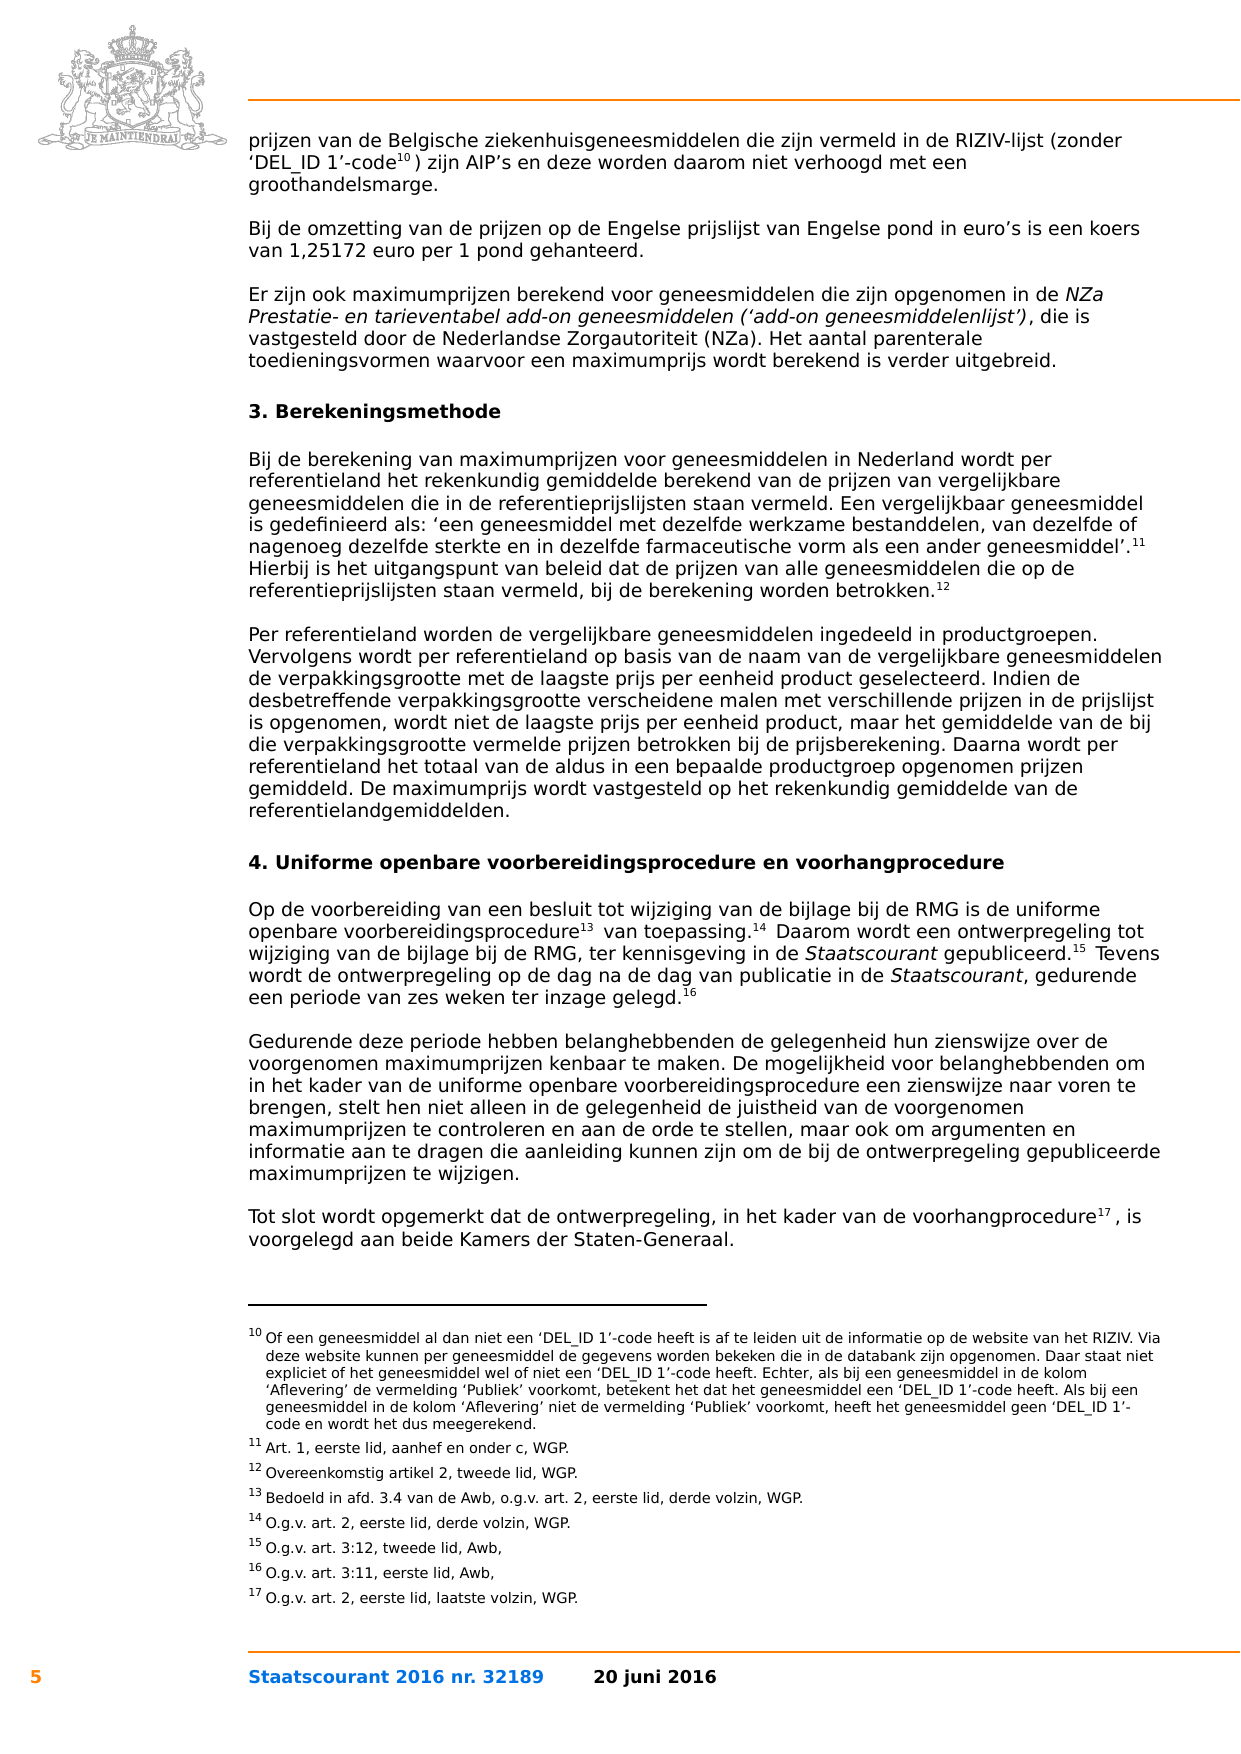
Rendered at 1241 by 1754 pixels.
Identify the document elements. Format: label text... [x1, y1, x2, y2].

text Er zijn ook maximumprijzen berekend voor geneesmiddelen die zijn opgenomen in de NZa Prestatie- en tarieventabel add-on geneesmiddelen (‘add-on geneesmiddelenlijst’), die is vastgesteld door de Nederlandse Zorgautoriteit (NZa). Het aantal parenterale toedieningsvormen waarvoor een maximumprijs wordt berekend is verder uitgebreid. [248, 283, 1163, 371]
subtitle 4. Uniforme openbare voorbereidingsprocedure en voorhangprocedure [248, 852, 1163, 874]
picture [38, 25, 227, 150]
text Bij de omzetting van de prijzen op de Engelse prijslijst van Engelse pond in euro’s is een koers van 1,25172 euro per 1 pond gehanteerd. [248, 218, 1163, 262]
text Per referentieland worden de vergelijkbare geneesmiddelen ingedeeld in productgroepen. Vervolgens wordt per referentieland op basis van de naam van de vergelijkbare geneesmiddelen de verpakkingsgrootte met de laagste prijs per eenheid product geselecteerd. Indien de desbetreffende verpakkingsgrootte verscheidene malen met verschillende prijzen in de prijslijst is opgenomen, wordt niet de laagste prijs per eenheid product, maar het gemiddelde van de bij die verpakkingsgrootte vermelde prijzen betrokken bij de prijsberekening. Daarna wordt per referentieland het totaal van de aldus in een bepaalde productgroep opgenomen prijzen gemiddeld. De maximumprijs wordt vastgesteld op het rekenkundig gemiddelde van de referentielandgemiddelden. [248, 624, 1163, 822]
text O.g.v. art. 2, eerste lid, laatste volzin, WGP. [248, 1586, 1163, 1608]
text Bedoeld in afd. 3.4 van de Awb, o.g.v. art. 2, eerste lid, derde volzin, WGP. [248, 1486, 1163, 1508]
subtitle 3. Berekeningsmethode [248, 401, 1163, 423]
text O.g.v. art. 3:11, eerste lid, Awb, [248, 1561, 1163, 1583]
text prijzen van de Belgische ziekenhuisgeneesmiddelen die zijn vermeld in de RIZIV-lijst (zonder ‘DEL_ID 1’-code) zijn AIP’s en deze worden daarom niet verhoogd met een groothandelsmarge. [248, 130, 1163, 196]
text Op de voorbereiding van een besluit tot wijziging van de bijlage bij de RMG is de uniforme openbare voorbereidingsprocedure van toepassing. Daarom wordt een ontwerpregeling tot wijziging van de bijlage bij de RMG, ter kennisgeving in de Staatscourant gepubliceerd. Tevens wordt de ontwerpregeling op de dag na de dag van publicatie in de Staatscourant, gedurende een periode van zes weken ter inzage gelegd. [248, 899, 1163, 1009]
text Art. 1, eerste lid, aanhef en onder c, WGP. [248, 1436, 1163, 1458]
text Gedurende deze periode hebben belanghebbenden de gelegenheid hun zienswijze over de voorgenomen maximumprijzen kenbaar te maken. De mogelijkheid voor belanghebbenden om in het kader van de uniforme openbare voorbereidingsprocedure een zienswijze naar voren te brengen, stelt hen niet alleen in de gelegenheid de juistheid van de voorgenomen maximumprijzen te controleren en aan de orde te stellen, maar ook om argumenten en informatie aan te dragen die aanleiding kunnen zijn om de bij de ontwerpregeling gepubliceerde maximumprijzen te wijzigen. [248, 1031, 1163, 1184]
text Bij de berekening van maximumprijzen voor geneesmiddelen in Nederland wordt per referentieland het rekenkundig gemiddelde berekend van de prijzen van vergelijkbare geneesmiddelen die in de referentieprijslijsten staan vermeld. Een vergelijkbaar geneesmiddel is gedefinieerd als: ‘een geneesmiddel met dezelfde werkzame bestanddelen, van dezelfde of nagenoeg dezelfde sterkte en in dezelfde farmaceutische vorm als een ander geneesmiddel’. Hierbij is het uitgangspunt van beleid dat de prijzen van alle geneesmiddelen die op de referentieprijslijsten staan vermeld, bij de berekening worden betrokken. [248, 448, 1163, 602]
text O.g.v. art. 2, eerste lid, derde volzin, WGP. [248, 1511, 1163, 1533]
text Overeenkomstig artikel 2, tweede lid, WGP. [248, 1461, 1163, 1483]
text Of een geneesmiddel al dan niet een ‘DEL_ID 1’-code heeft is af te leiden uit de informatie op de website van het RIZIV. Via deze website kunnen per geneesmiddel de gegevens worden bekeken die in de databank zijn opgenomen. Daar staat niet expliciet of het geneesmiddel wel of niet een ‘DEL_ID 1’-code heeft. Echter, als bij een geneesmiddel in de kolom ‘Aflevering’ de vermelding ‘Publiek’ voorkomt, betekent het dat het geneesmiddel een ‘DEL_ID 1’-code heeft. Als bij een geneesmiddel in de kolom ‘Aflevering’ niet de vermelding ‘Publiek’ voorkomt, heeft het geneesmiddel geen ‘DEL_ID 1’-code en wordt het dus meegerekend. [248, 1326, 1163, 1433]
text Tot slot wordt opgemerkt dat de ontwerpregeling, in het kader van de voorhangprocedure, is voorgelegd aan beide Kamers der Staten-Generaal. [248, 1206, 1163, 1250]
text O.g.v. art. 3:12, tweede lid, Awb, [248, 1536, 1163, 1558]
